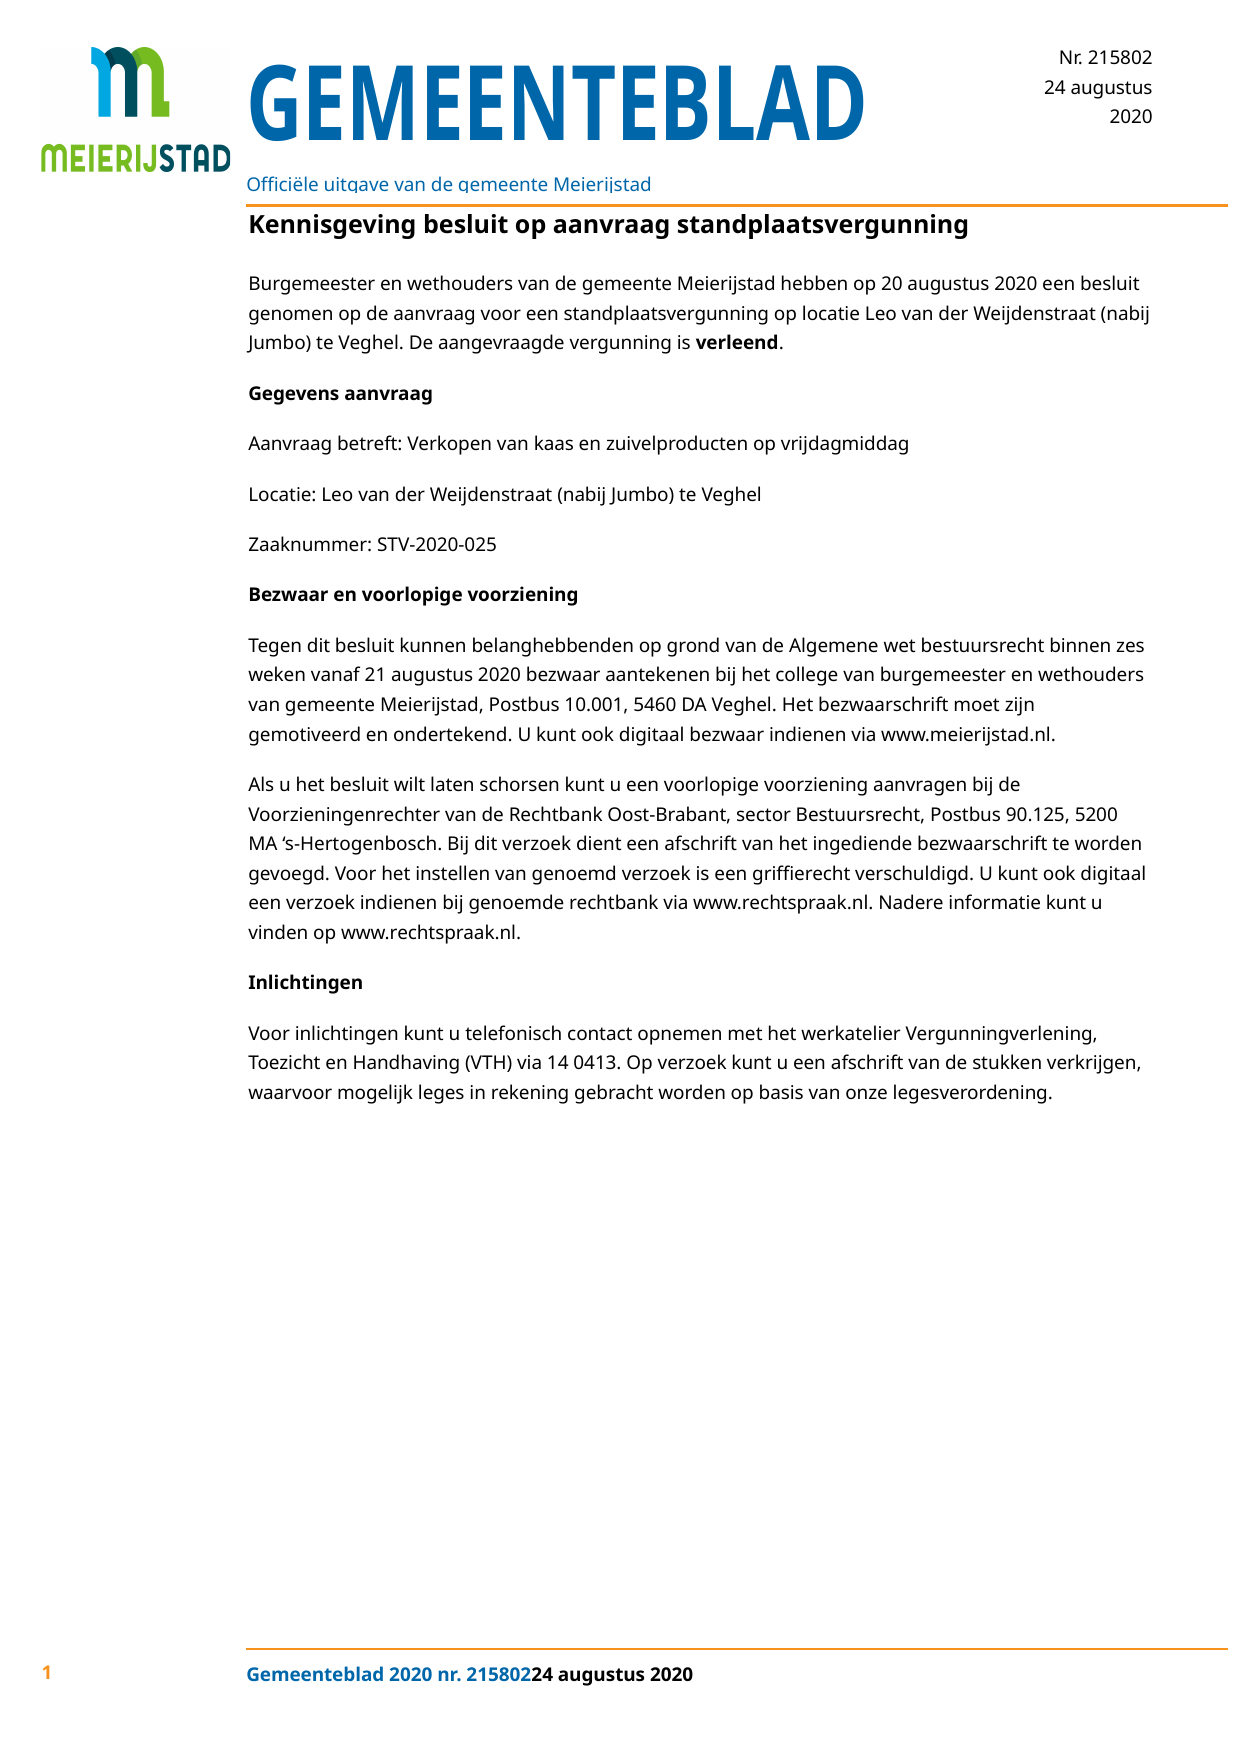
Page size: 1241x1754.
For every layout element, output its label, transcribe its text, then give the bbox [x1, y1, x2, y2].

text Gegevens aanvraag [248, 380, 1152, 406]
text Burgemeester en wethouders van de gemeente Meierijstad hebben op 20 augustus 2020 een besluit genomen op de aanvraag voor een standplaatsvergunning op locatie Leo van der Weijdenstraat (nabij Jumbo) te Veghel. De aangevraagde vergunning is verleend. [248, 270, 1152, 355]
text Als u het besluit wilt laten schorsen kunt u een voorlopige voorziening aanvragen bij de Voorzieningenrechter van de Rechtbank Oost-Brabant, sector Bestuursrecht, Postbus 90.125, 5200 MA ‘s-Hertogenbosch. Bij dit verzoek dient een afschrift van het ingediende bezwaarschrift te worden gevoegd. Voor het instellen van genoemd verzoek is een griffierecht verschuldigd. U kunt ook digitaal een verzoek indienen bij genoemde rechtbank via www.rechtspraak.nl. Nadere informatie kunt u vinden op www.rechtspraak.nl. [248, 771, 1152, 945]
text Tegen dit besluit kunnen belanghebbenden op grond van de Algemene wet bestuursrecht binnen zes weken vanaf 21 augustus 2020 bezwaar aantekenen bij het college van burgemeester en wethouders van gemeente Meierijstad, Postbus 10.001, 5460 DA Veghel. Het bezwaarschrift moet zijn gemotiveerd en ondertekend. U kunt ook digitaal bezwaar indienen via www.meierijstad.nl. [248, 632, 1152, 746]
text Inlichtingen [248, 969, 1152, 995]
picture [41, 47, 231, 172]
text Bezwaar en voorlopige voorziening [248, 582, 1152, 607]
text Kennisgeving besluit op aanvraag standplaatsvergunning [248, 207, 1152, 241]
text Locatie: Leo van der Weijdenstraat (nabij Jumbo) te Veghel [248, 481, 1152, 506]
text Voor inlichtingen kunt u telefonisch contact opnemen met het werkatelier Vergunningverlening, Toezicht en Handhaving (VTH) via 14 0413. Op verzoek kunt u een afschrift van de stukken verkrijgen, waarvoor mogelijk leges in rekening gebracht worden op basis van onze legesverordening. [248, 1020, 1152, 1105]
text Aanvraag betreft: Verkopen van kaas en zuivelproducten op vrijdagmiddag [248, 430, 1152, 456]
text Zaaknummer: STV-2020-025 [248, 531, 1152, 557]
